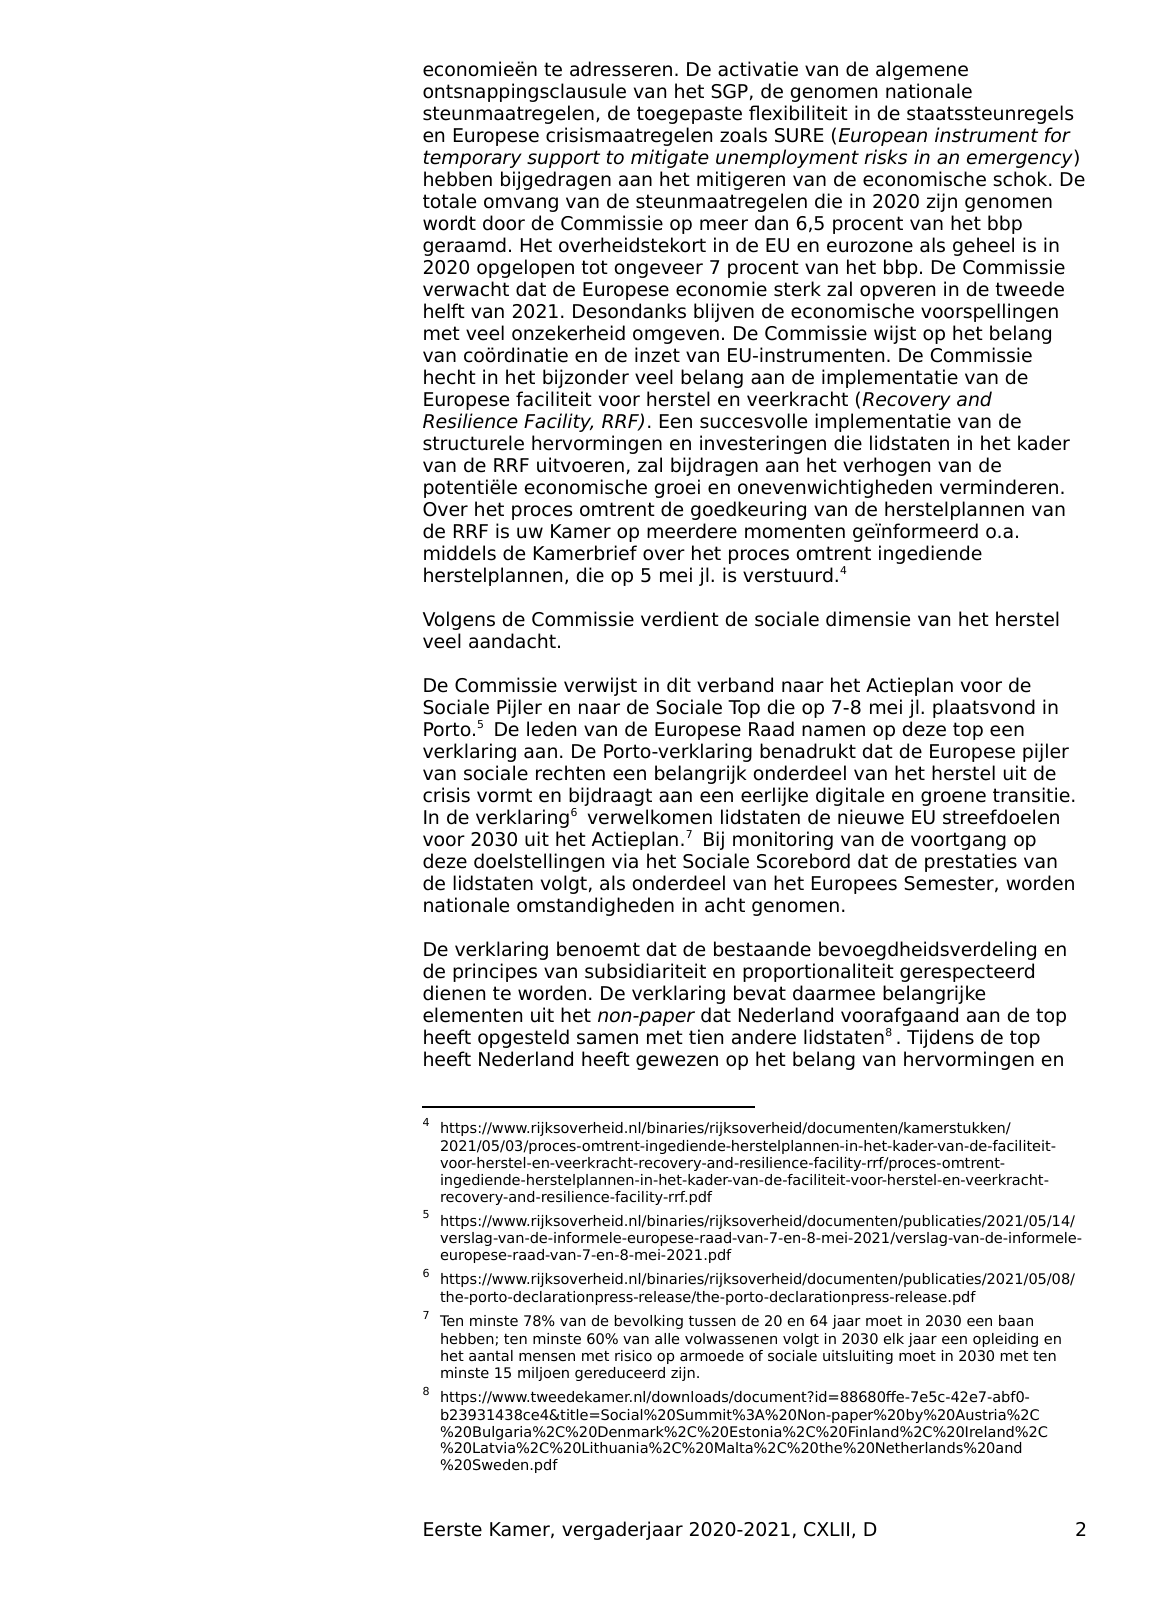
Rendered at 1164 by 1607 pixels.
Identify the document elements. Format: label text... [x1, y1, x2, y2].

text economieën te adresseren. De activatie van de algemene ontsnappingsclausule van het SGP, de genomen nationale steunmaatregelen, de toegepaste flexibiliteit in de staatssteunregels en Europese crisismaatregelen zoals SURE (European instrument for temporary support to mitigate unemployment risks in an emergency) hebben bijgedragen aan het mitigeren van de economische schok. De totale omvang van de steunmaatregelen die in 2020 zijn genomen wordt door de Commissie op meer dan 6,5 procent van het bbp geraamd. Het overheidstekort in de EU en eurozone als geheel is in 2020 opgelopen tot ongeveer 7 procent van het bbp. De Commissie verwacht dat de Europese economie sterk zal opveren in de tweede helft van 2021. Desondanks blijven de economische voorspellingen met veel onzekerheid omgeven. De Commissie wijst op het belang van coördinatie en de inzet van EU-instrumenten. De Commissie hecht in het bijzonder veel belang aan de implementatie van de Europese faciliteit voor herstel en veerkracht (Recovery and Resilience Facility, RRF). Een succesvolle implementatie van de structurele hervormingen en investeringen die lidstaten in het kader van de RRF uitvoeren, zal bijdragen aan het verhogen van de potentiële economische groei en onevenwichtigheden verminderen. Over het proces omtrent de goedkeuring van de herstelplannen van de RRF is uw Kamer op meerdere momenten geïnformeerd o.a. middels de Kamerbrief over het proces omtrent ingediende herstelplannen, die op 5 mei jl. is verstuurd. [422, 59, 1087, 587]
text De Commissie verwijst in dit verband naar het Actieplan voor de Sociale Pijler en naar de Sociale Top die op 7-8 mei jl. plaatsvond in Porto. De leden van de Europese Raad namen op deze top een verklaring aan. De Porto-verklaring benadrukt dat de Europese pijler van sociale rechten een belangrijk onderdeel van het herstel uit de crisis vormt en bijdraagt aan een eerlijke digitale en groene transitie. In de verklaring verwelkomen lidstaten de nieuwe EU streefdoelen voor 2030 uit het Actieplan. Bij monitoring van de voortgang op deze doelstellingen via het Sociale Scorebord dat de prestaties van de lidstaten volgt, als onderdeel van het Europees Semester, worden nationale omstandigheden in acht genomen. [422, 675, 1087, 917]
text Volgens de Commissie verdient de sociale dimensie van het herstel veel aandacht. [422, 609, 1087, 653]
text Ten minste 78% van de bevolking tussen de 20 en 64 jaar moet in 2030 een baan hebben; ten minste 60% van alle volwassenen volgt in 2030 elk jaar een opleiding en het aantal mensen met risico op armoede of sociale uitsluiting moet in 2030 met ten minste 15 miljoen gereduceerd zijn. [422, 1309, 1087, 1382]
text https://www.rijksoverheid.nl/binaries/rijksoverheid/documenten/publicaties/2021/05/14/verslag-van-de-informele-europese-raad-van-7-en-8-mei-2021/verslag-van-de-informele-europese-raad-van-7-en-8-mei-2021.pdf [422, 1208, 1087, 1264]
text https://www.rijksoverheid.nl/binaries/rijksoverheid/documenten/kamerstukken/2021/05/03/proces-omtrent-ingediende-herstelplannen-in-het-kader-van-de-faciliteit-voor-herstel-en-veerkracht-recovery-and-resilience-facility-rrf/proces-omtrent-ingediende-herstelplannen-in-het-kader-van-de-faciliteit-voor-herstel-en-veerkracht-recovery-and-resilience-facility-rrf.pdf [422, 1116, 1087, 1206]
text https://www.tweedekamer.nl/downloads/document?id=88680ffe-7e5c-42e7-abf0-b23931438ce4&title=Social%20Summit%3A%20Non-paper%20by%20Austria%2C%20Bulgaria%2C%20Denmark%2C%20Estonia%2C%20Finland%2C%20Ireland%2C%20Latvia%2C%20Lithuania%2C%20Malta%2C%20the%20Netherlands%20and%20Sweden.pdf [422, 1385, 1087, 1474]
text De verklaring benoemt dat de bestaande bevoegdheidsverdeling en de principes van subsidiariteit en proportionaliteit gerespecteerd dienen te worden. De verklaring bevat daarmee belangrijke elementen uit het non-paper dat Nederland voorafgaand aan de top heeft opgesteld samen met tien andere lidstaten. Tijdens de top heeft Nederland heeft gewezen op het belang van hervormingen en [422, 939, 1087, 1071]
text https://www.rijksoverheid.nl/binaries/rijksoverheid/documenten/publicaties/2021/05/08/the-porto-declarationpress-release/the-porto-declarationpress-release.pdf [422, 1267, 1087, 1306]
